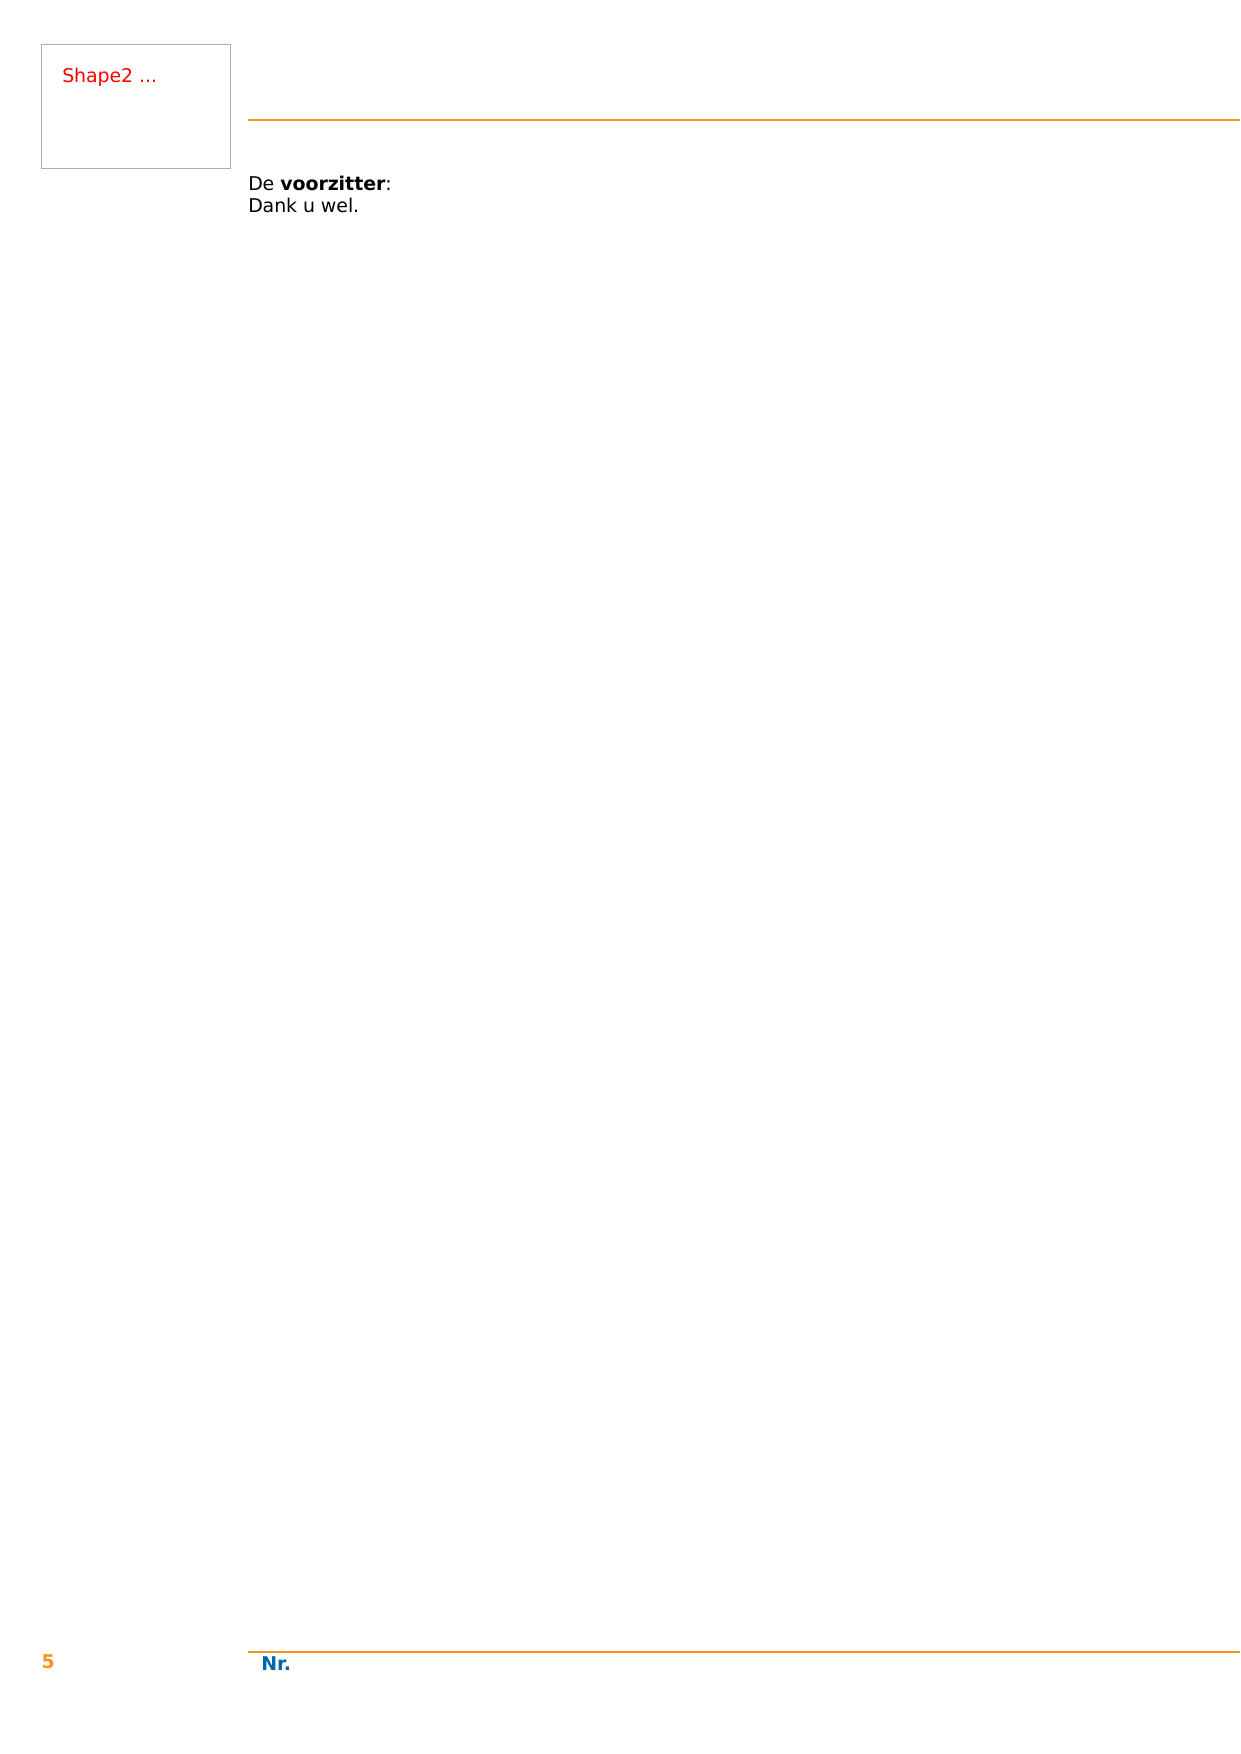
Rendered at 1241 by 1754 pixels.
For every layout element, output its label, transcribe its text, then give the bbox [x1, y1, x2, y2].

text De voorzitter: [248, 173, 691, 195]
text Dank u wel. [248, 195, 691, 217]
